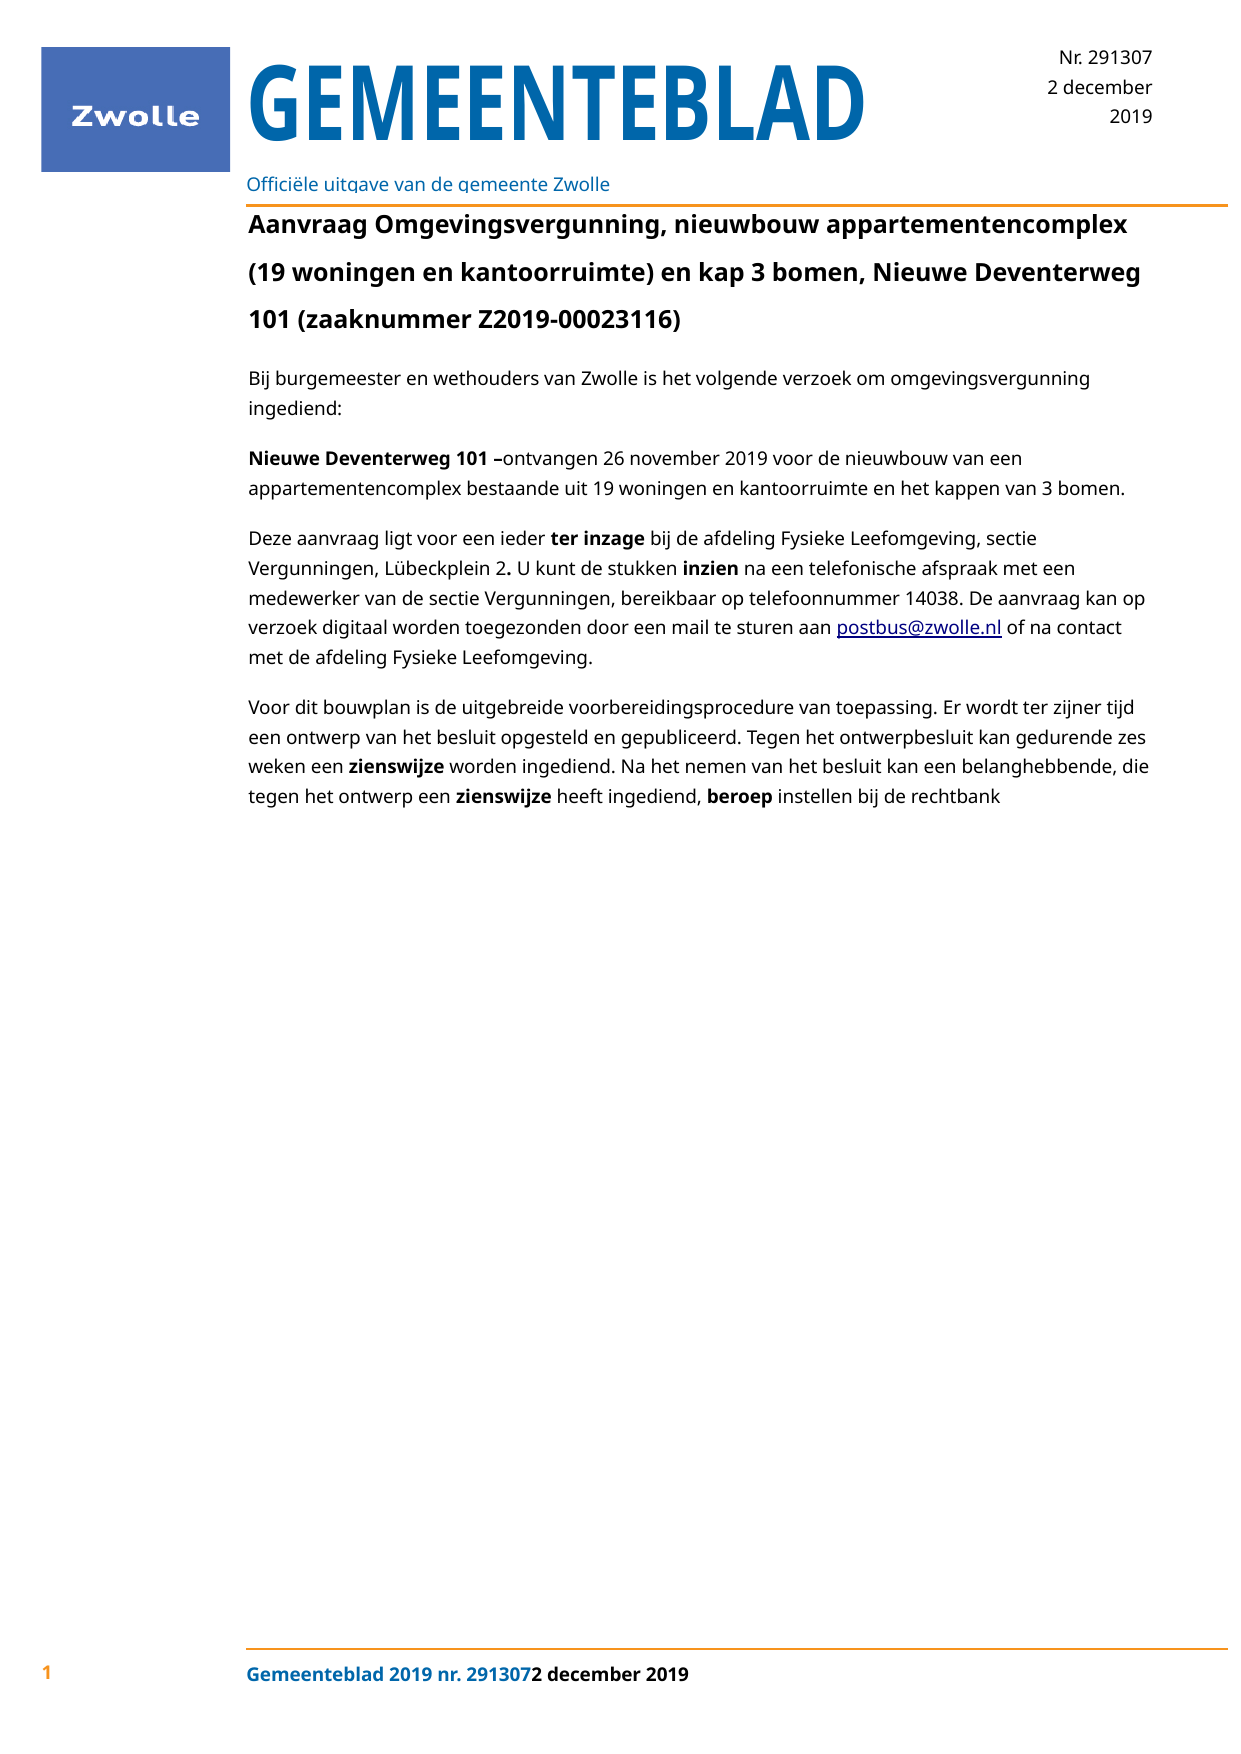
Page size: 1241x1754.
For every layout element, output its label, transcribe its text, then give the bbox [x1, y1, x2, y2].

text Deze aanvraag ligt voor een ieder ter inzage bij de afdeling Fysieke Leefomgeving, sectie Vergunningen, Lübeckplein 2. U kunt de stukken inzien na een telefonische afspraak met een medewerker van de sectie Vergunningen, bereikbaar op telefoonnummer 14038. De aanvraag kan op verzoek digitaal worden toegezonden door een mail te sturen aan postbus@zwolle.nl of na contact met de afdeling Fysieke Leefomgeving. [248, 526, 1152, 669]
text Nieuwe Deventerweg 101 –ontvangen 26 november 2019 voor de nieuwbouw van een appartementencomplex bestaande uit 19 woningen en kantoorruimte en het kappen van 3 bomen. [248, 446, 1152, 501]
text Aanvraag Omgevingsvergunning, nieuwbouw appartementencomplex (19 woningen en kantoorruimte) en kap 3 bomen, Nieuwe Deventerweg 101 (zaaknummer Z2019-00023116) [248, 207, 1152, 336]
text Bij burgemeester en wethouders van Zwolle is het volgende verzoek om omgevingsvergunning ingediend: [248, 366, 1152, 421]
text Voor dit bouwplan is de uitgebreide voorbereidingsprocedure van toepassing. Er wordt ter zijner tijd een ontwerp van het besluit opgesteld en gepubliceerd. Tegen het ontwerpbesluit kan gedurende zes weken een zienswijze worden ingediend. Na het nemen van het besluit kan een belanghebbende, die tegen het ontwerp een zienswijze heeft ingediend, beroep instellen bij de rechtbank [248, 694, 1152, 809]
picture [41, 47, 231, 172]
